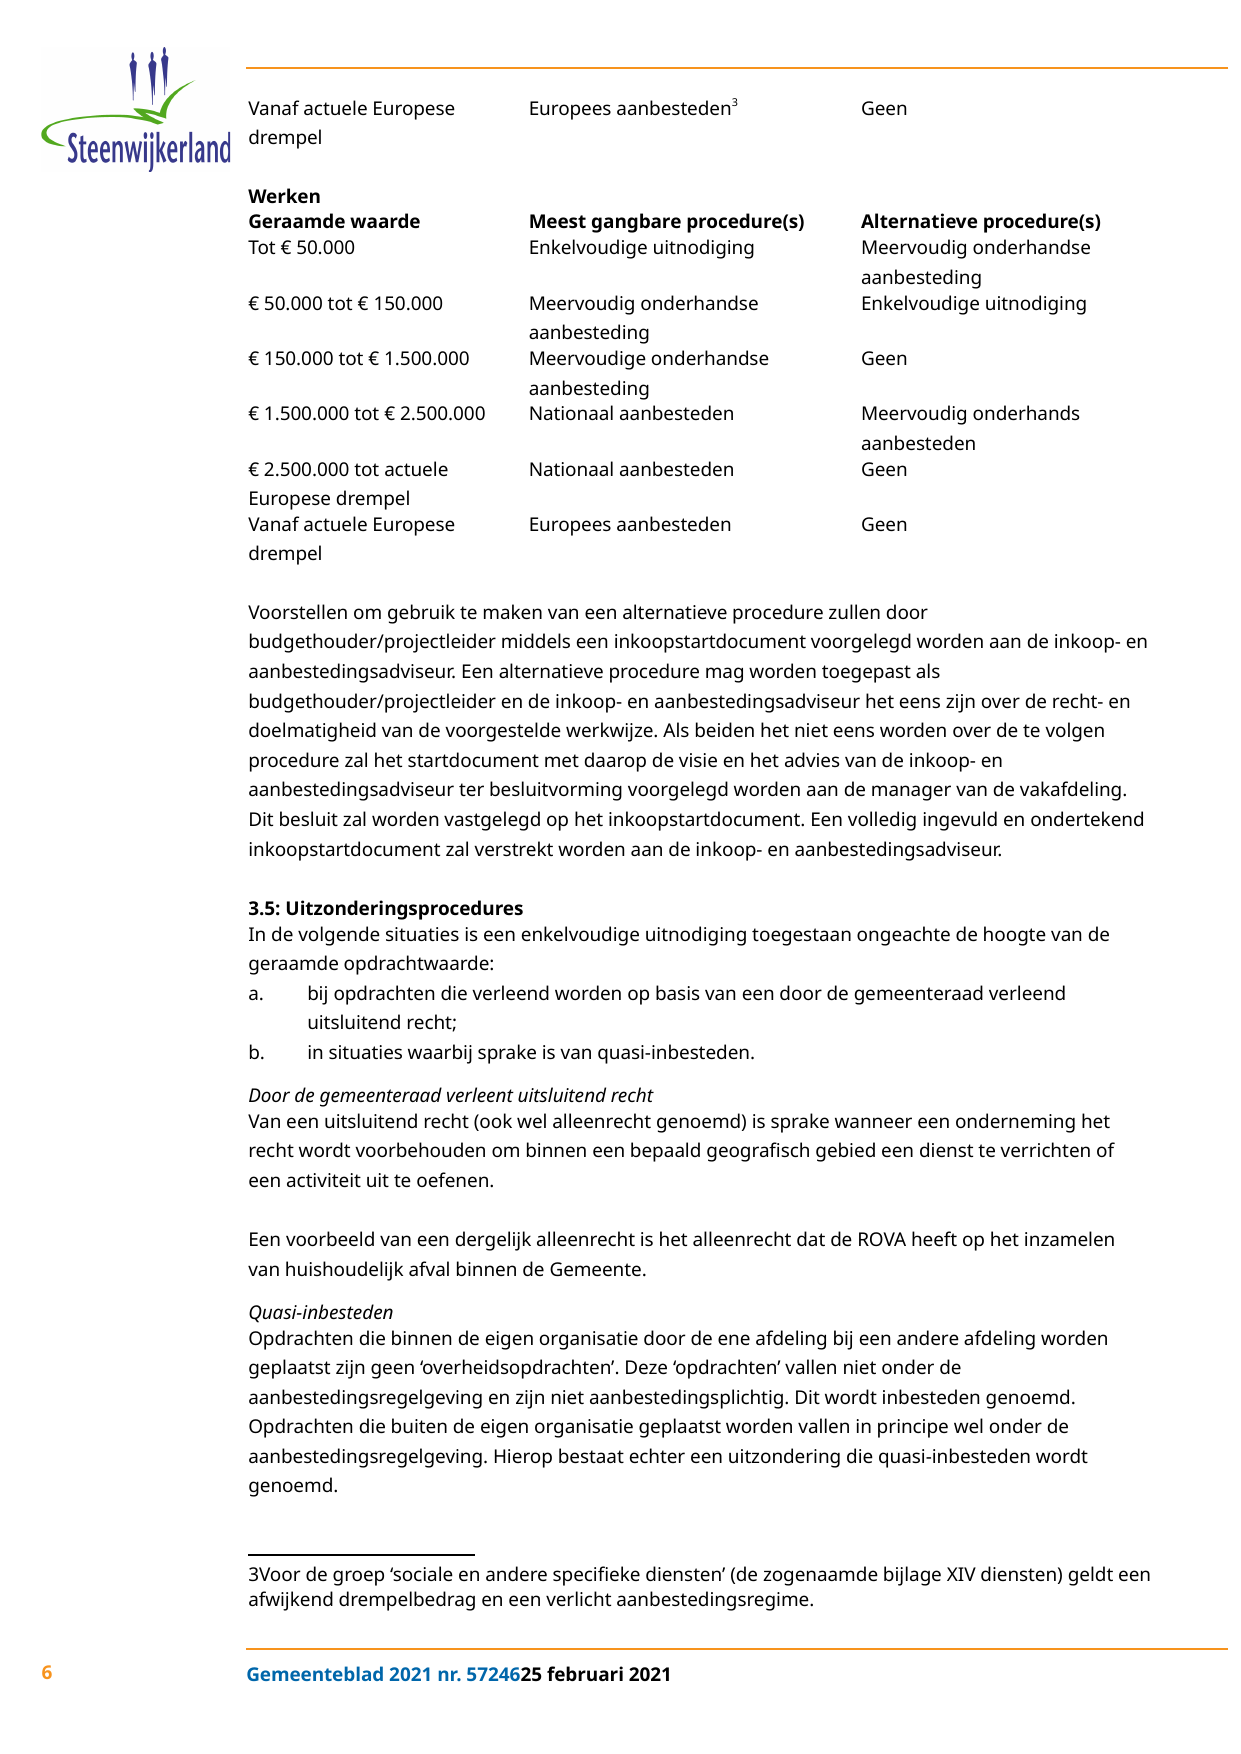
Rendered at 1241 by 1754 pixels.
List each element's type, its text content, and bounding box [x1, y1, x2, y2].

table_cell Meervoudig onderhandse aanbesteding [861, 235, 1152, 290]
text Van een uitsluitend recht (ook wel alleenrecht genoemd) is sprake wanneer een onderneming het recht wordt voorbehouden om binnen een bepaald geografisch gebied een dienst te verrichten of een activiteit uit te oefenen. [248, 1108, 1152, 1193]
text Voorstellen om gebruik te maken van een alternatieve procedure zullen door budgethouder/projectleider middels een inkoopstartdocument voorgelegd worden aan de inkoop- en aanbestedingsadviseur. Een alternatieve procedure mag worden toegepast als budgethouder/projectleider en de inkoop- en aanbestedingsadviseur het eens zijn over de recht- en doelmatigheid van de voorgestelde werkwijze. Als beiden het niet eens worden over de te volgen procedure zal het startdocument met daarop de visie en het advies van de inkoop- en aanbestedingsadviseur ter besluitvorming voorgelegd worden aan de manager van de vakafdeling. Dit besluit zal worden vastgelegd op het inkoopstartdocument. Een volledig ingevuld en ondertekend inkoopstartdocument zal verstrekt worden aan de inkoop- en aanbestedingsadviseur. [248, 599, 1152, 862]
table_cell Alternatieve procedure(s) [861, 209, 1152, 234]
text In de volgende situaties is een enkelvoudige uitnodiging toegestaan ongeachte de hoogte van de geraamde opdrachtwaarde: [248, 921, 1152, 976]
table_cell Tot € 50.000 [248, 235, 528, 290]
table_cell Nationaal aanbesteden [529, 456, 861, 511]
table_cell Geraamde waarde [248, 209, 528, 234]
table_cell Enkelvoudige uitnodiging [861, 290, 1152, 345]
text 3.5: Uitzonderingsprocedures [248, 895, 1152, 921]
text Door de gemeenteraad verleent uitsluitend recht [248, 1082, 1152, 1108]
text Quasi-inbesteden [248, 1299, 1152, 1325]
table_cell Vanaf actuele Europese drempel [248, 95, 528, 150]
table_cell Meervoudige onderhandse aanbesteding [529, 345, 861, 400]
table_cell € 150.000 tot € 1.500.000 [248, 345, 528, 400]
table_cell Meervoudig onderhands aanbesteden [861, 400, 1152, 456]
picture [41, 47, 231, 172]
table_cell Enkelvoudige uitnodiging [529, 235, 861, 290]
table_cell Geen [861, 456, 1152, 511]
table_cell Meest gangbare procedure(s) [529, 209, 861, 234]
text Opdrachten die binnen de eigen organisatie door de ene afdeling bij een andere afdeling worden geplaatst zijn geen ‘overheidsopdrachten’. Deze ‘opdrachten’ vallen niet onder de aanbestedingsregelgeving en zijn niet aanbestedingsplichtig. Dit wordt inbesteden genoemd. Opdrachten die buiten de eigen organisatie geplaatst worden vallen in principe wel onder de aanbestedingsregelgeving. Hierop bestaat echter een uitzondering die quasi-inbesteden wordt genoemd. [248, 1325, 1152, 1498]
list in situaties waarbij sprake is van quasi-inbesteden. [248, 1039, 1152, 1065]
table_cell Europees aanbesteden [529, 95, 861, 150]
table_cell Europees aanbesteden [529, 511, 861, 566]
table_cell Geen [861, 345, 1152, 400]
table_cell Geen [861, 95, 1152, 150]
text Een voorbeeld van een dergelijk alleenrecht is het alleenrecht dat de ROVA heeft op het inzamelen van huishoudelijk afval binnen de Gemeente. [248, 1226, 1152, 1282]
table_cell € 1.500.000 tot € 2.500.000 [248, 400, 528, 456]
table_header Werken [248, 183, 1152, 209]
table_cell Nationaal aanbesteden [529, 400, 861, 456]
table_cell Geen [861, 511, 1152, 566]
list bij opdrachten die verleend worden op basis van een door de gemeenteraad verleend uitsluitend recht; [248, 980, 1152, 1035]
table_cell Meervoudig onderhandse aanbesteding [529, 290, 861, 345]
table_cell € 2.500.000 tot actuele Europese drempel [248, 456, 528, 511]
table_cell Vanaf actuele Europese drempel [248, 511, 528, 566]
table_cell € 50.000 tot € 150.000 [248, 290, 528, 345]
